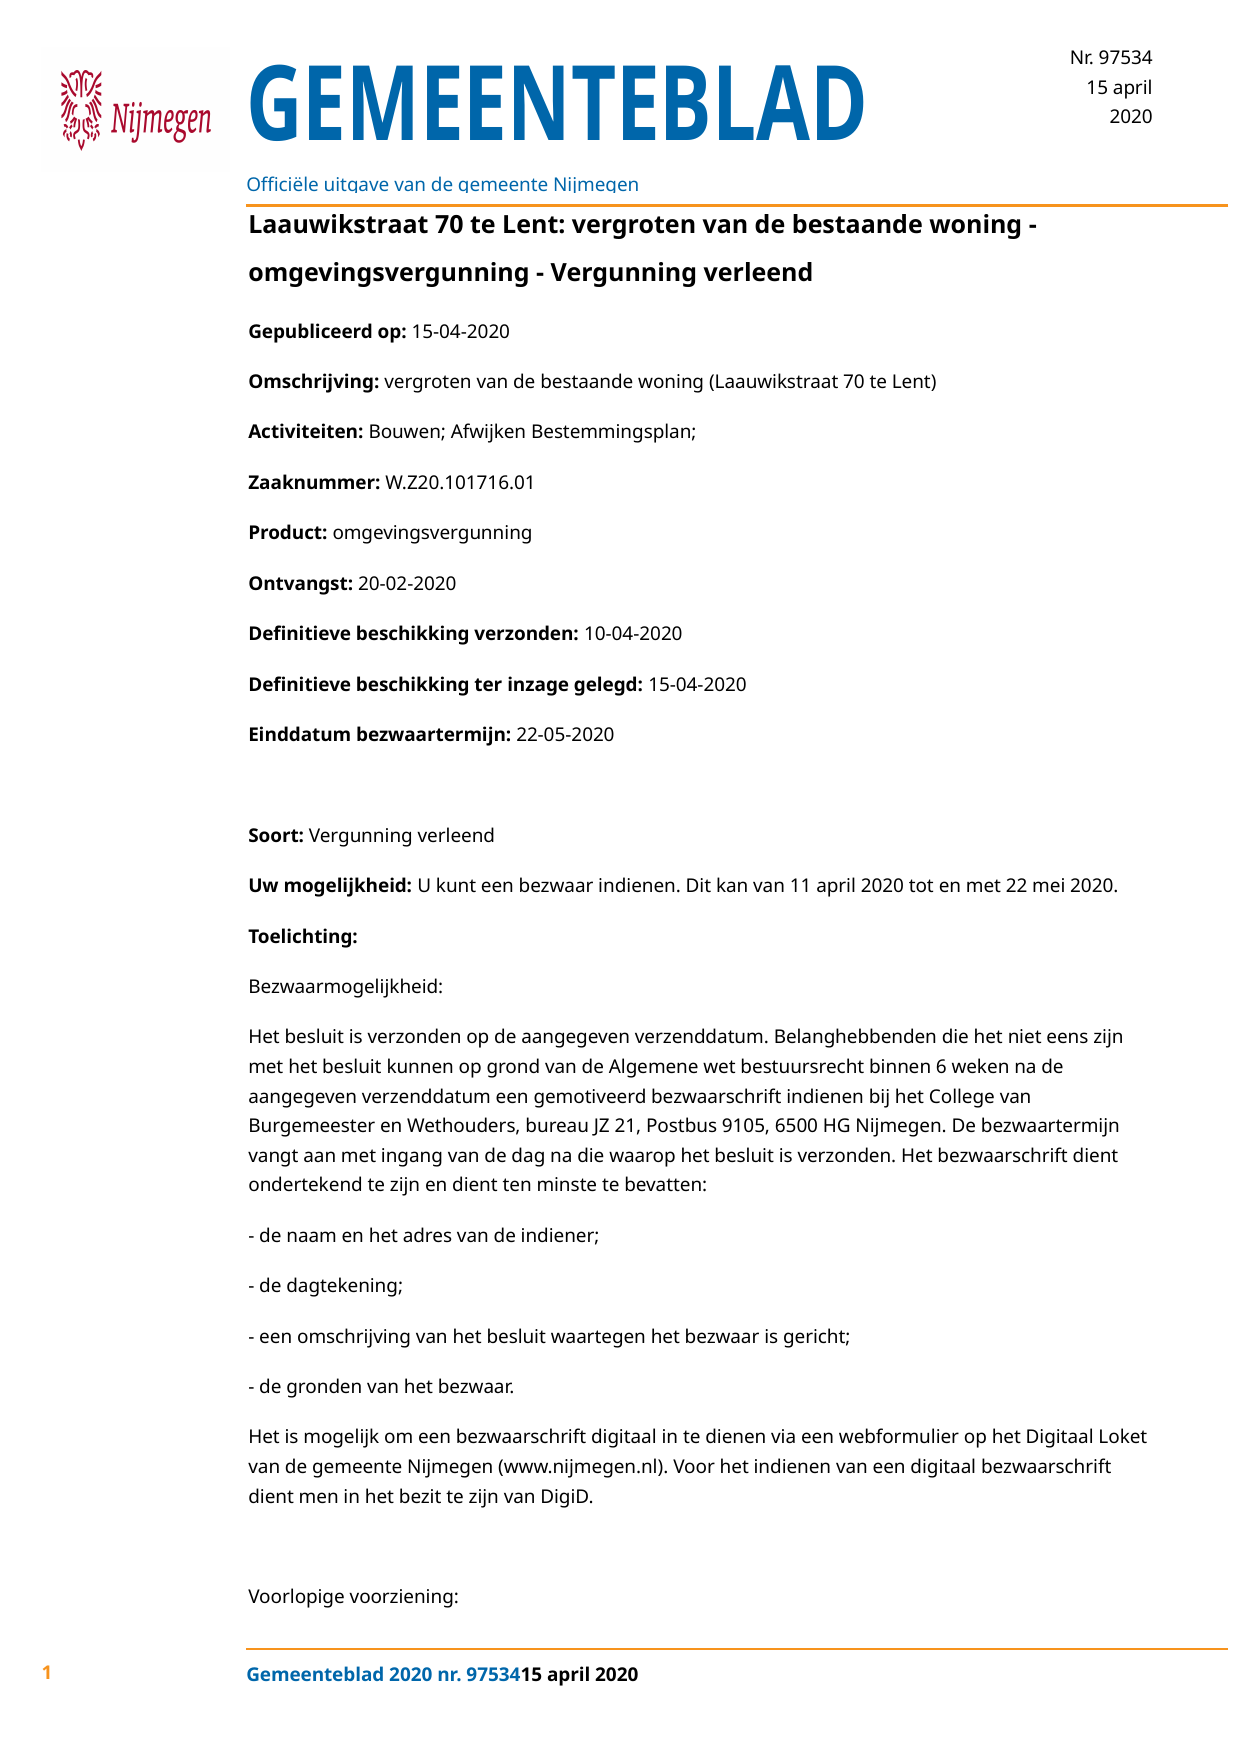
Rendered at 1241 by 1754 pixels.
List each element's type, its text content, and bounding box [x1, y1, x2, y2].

text Toelichting: [248, 923, 1152, 949]
text Het is mogelijk om een bezwaarschrift digitaal in te dienen via een webformulier op het Digitaal Loket van de gemeente Nijmegen (www.nijmegen.nl). Voor het indienen van een digitaal bezwaarschrift dient men in het bezit te zijn van DigiD. [248, 1424, 1152, 1509]
text Activiteiten: Bouwen; Afwijken Bestemmingsplan; [248, 419, 1152, 444]
text Laauwikstraat 70 te Lent: vergroten van de bestaande woning - omgevingsvergunning - Vergunning verleend [248, 207, 1152, 288]
picture [41, 47, 231, 172]
text Ontvangst: 20-02-2020 [248, 570, 1152, 596]
text - de gronden van het bezwaar. [248, 1373, 1152, 1399]
text Soort: Vergunning verleend [248, 822, 1152, 848]
text Einddatum bezwaartermijn: 22-05-2020 [248, 721, 1152, 747]
text Definitieve beschikking verzonden: 10-04-2020 [248, 620, 1152, 646]
text Voorlopige voorziening: [248, 1584, 1152, 1609]
text Product: omgevingsvergunning [248, 519, 1152, 545]
text Zaaknummer: W.Z20.101716.01 [248, 469, 1152, 495]
text - de dagtekening; [248, 1272, 1152, 1298]
text Omschrijving: vergroten van de bestaande woning (Laauwikstraat 70 te Lent) [248, 368, 1152, 394]
text - een omschrijving van het besluit waartegen het bezwaar is gericht; [248, 1323, 1152, 1349]
text Het besluit is verzonden op de aangegeven verzenddatum. Belanghebbenden die het niet eens zijn met het besluit kunnen op grond van de Algemene wet bestuursrecht binnen 6 weken na de aangegeven verzenddatum een gemotiveerd bezwaarschrift indienen bij het College van Burgemeester en Wethouders, bureau JZ 21, Postbus 9105, 6500 HG Nijmegen. De bezwaartermijn vangt aan met ingang van de dag na die waarop het besluit is verzonden. Het bezwaarschrift dient ondertekend te zijn en dient ten minste te bevatten: [248, 1024, 1152, 1197]
text - de naam en het adres van de indiener; [248, 1222, 1152, 1248]
text Uw mogelijkheid: U kunt een bezwaar indienen. Dit kan van 11 april 2020 tot en met 22 mei 2020. [248, 872, 1152, 898]
text Definitieve beschikking ter inzage gelegd: 15-04-2020 [248, 671, 1152, 697]
text Bezwaarmogelijkheid: [248, 973, 1152, 999]
text Gepubliceerd op: 15-04-2020 [248, 318, 1152, 344]
